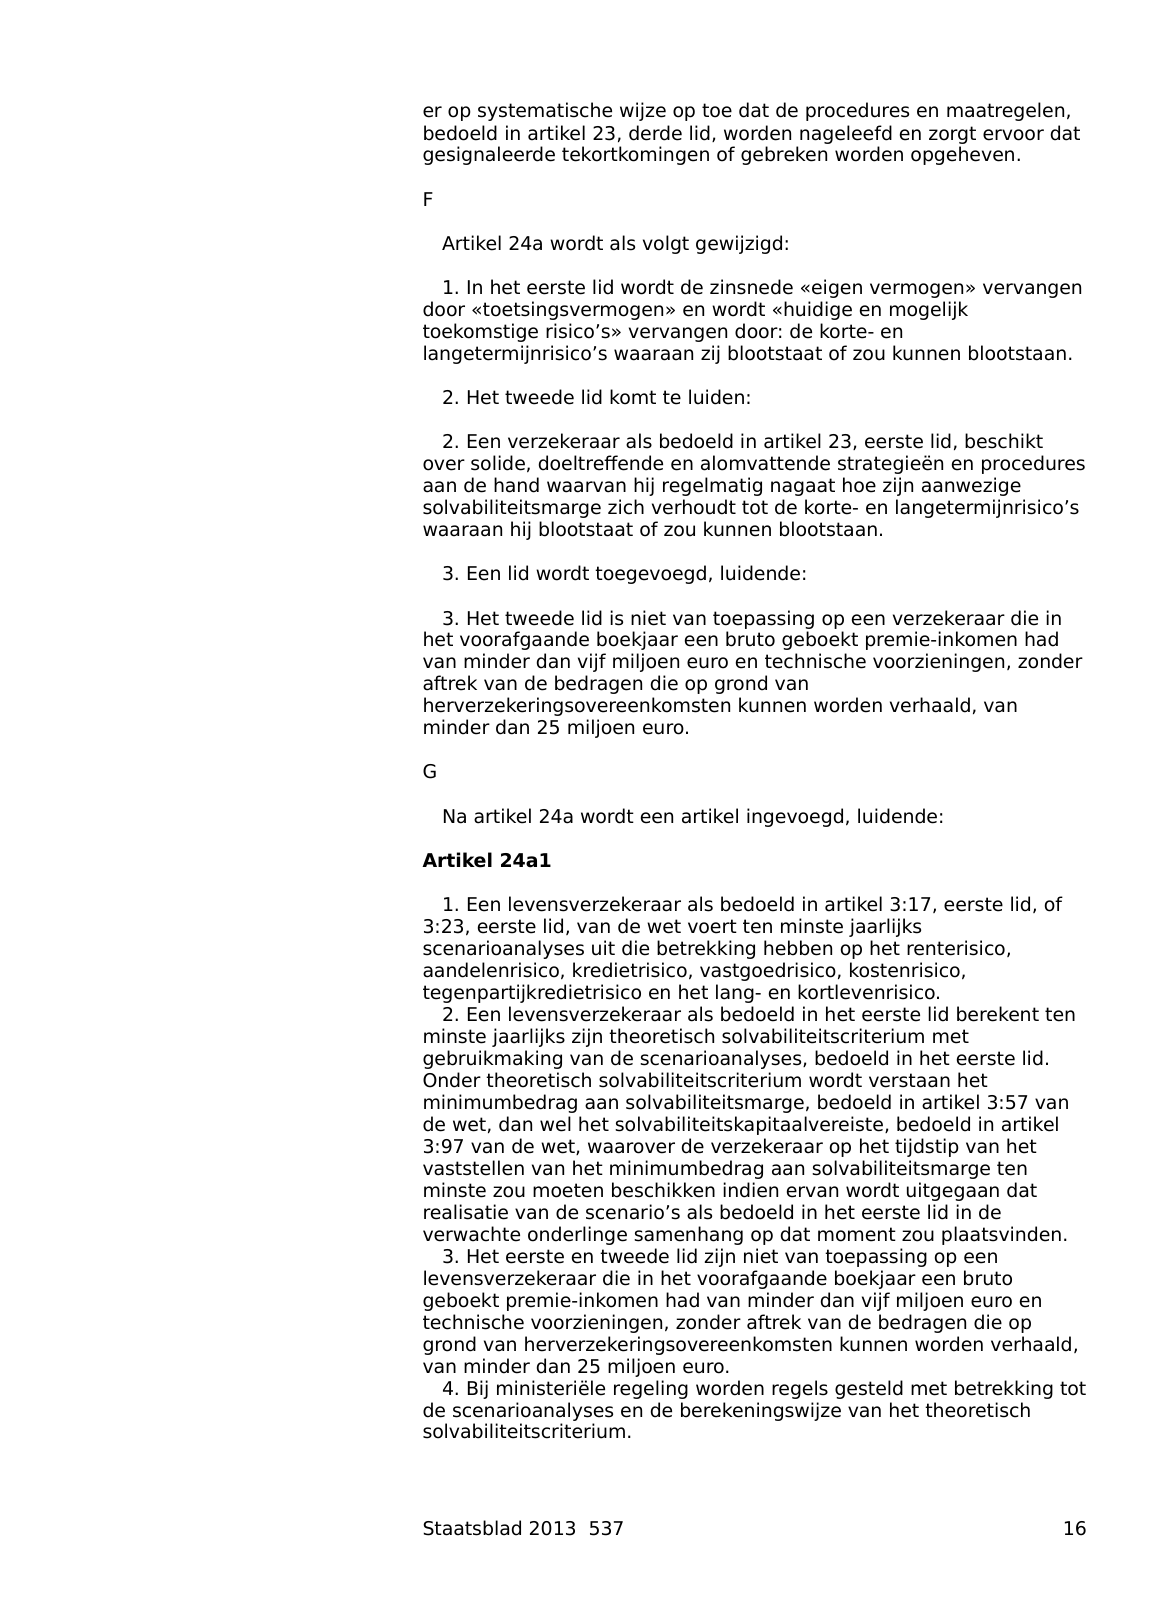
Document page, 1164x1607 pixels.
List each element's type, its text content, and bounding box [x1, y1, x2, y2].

text F [422, 188, 1087, 211]
subtitle Artikel 24a1 [422, 850, 1087, 872]
text 1. Een levensverzekeraar als bedoeld in artikel 3:17, eerste lid, of 3:23, eerste lid, van de wet voert ten minste jaarlijks scenarioanalyses uit die betrekking hebben op het renterisico, aandelenrisico, kredietrisico, vastgoedrisico, kostenrisico, tegenpartijkredietrisico en het lang- en kortlevenrisico. [422, 894, 1087, 1004]
text Na artikel 24a wordt een artikel ingevoegd, luidende: [422, 806, 1087, 828]
text 1. In het eerste lid wordt de zinsnede «eigen vermogen» vervangen door «toetsingsvermogen» en wordt «huidige en mogelijk toekomstige risico’s» vervangen door: de korte- en langetermijnrisico’s waaraan zij blootstaat of zou kunnen blootstaan. [422, 277, 1087, 365]
text 2. Een verzekeraar als bedoeld in artikel 23, eerste lid, beschikt over solide, doeltreffende en alomvattende strategieën en procedures aan de hand waarvan hij regelmatig nagaat hoe zijn aanwezige solvabiliteitsmarge zich verhoudt tot de korte- en langetermijnrisico’s waaraan hij blootstaat of zou kunnen blootstaan. [422, 431, 1087, 541]
text 2. Het tweede lid komt te luiden: [422, 387, 1087, 409]
text Artikel 24a wordt als volgt gewijzigd: [422, 233, 1087, 255]
text 2. Een levensverzekeraar als bedoeld in het eerste lid berekent ten minste jaarlijks zijn theoretisch solvabiliteitscriterium met gebruikmaking van de scenarioanalyses, bedoeld in het eerste lid. Onder theoretisch solvabiliteitscriterium wordt verstaan het minimumbedrag aan solvabiliteitsmarge, bedoeld in artikel 3:57 van de wet, dan wel het solvabiliteitskapitaalvereiste, bedoeld in artikel 3:97 van de wet, waarover de verzekeraar op het tijdstip van het vaststellen van het minimumbedrag aan solvabiliteitsmarge ten minste zou moeten beschikken indien ervan wordt uitgegaan dat realisatie van de scenario’s als bedoeld in het eerste lid in de verwachte onderlinge samenhang op dat moment zou plaatsvinden. [422, 1004, 1087, 1246]
text er op systematische wijze op toe dat de procedures en maatregelen, bedoeld in artikel 23, derde lid, worden nageleefd en zorgt ervoor dat gesignaleerde tekortkomingen of gebreken worden opgeheven. [422, 100, 1087, 166]
text 3. Het tweede lid is niet van toepassing op een verzekeraar die in het voorafgaande boekjaar een bruto geboekt premie-inkomen had van minder dan vijf miljoen euro en technische voorzieningen, zonder aftrek van de bedragen die op grond van herverzekeringsovereenkomsten kunnen worden verhaald, van minder dan 25 miljoen euro. [422, 607, 1087, 739]
text 3. Een lid wordt toegevoegd, luidende: [422, 563, 1087, 585]
text G [422, 761, 1087, 783]
text 3. Het eerste en tweede lid zijn niet van toepassing op een levensverzekeraar die in het voorafgaande boekjaar een bruto geboekt premie-inkomen had van minder dan vijf miljoen euro en technische voorzieningen, zonder aftrek van de bedragen die op grond van herverzekeringsovereenkomsten kunnen worden verhaald, van minder dan 25 miljoen euro. [422, 1246, 1087, 1377]
text 4. Bij ministeriële regeling worden regels gesteld met betrekking tot de scenarioanalyses en de berekeningswijze van het theoretisch solvabiliteitscriterium. [422, 1377, 1087, 1443]
